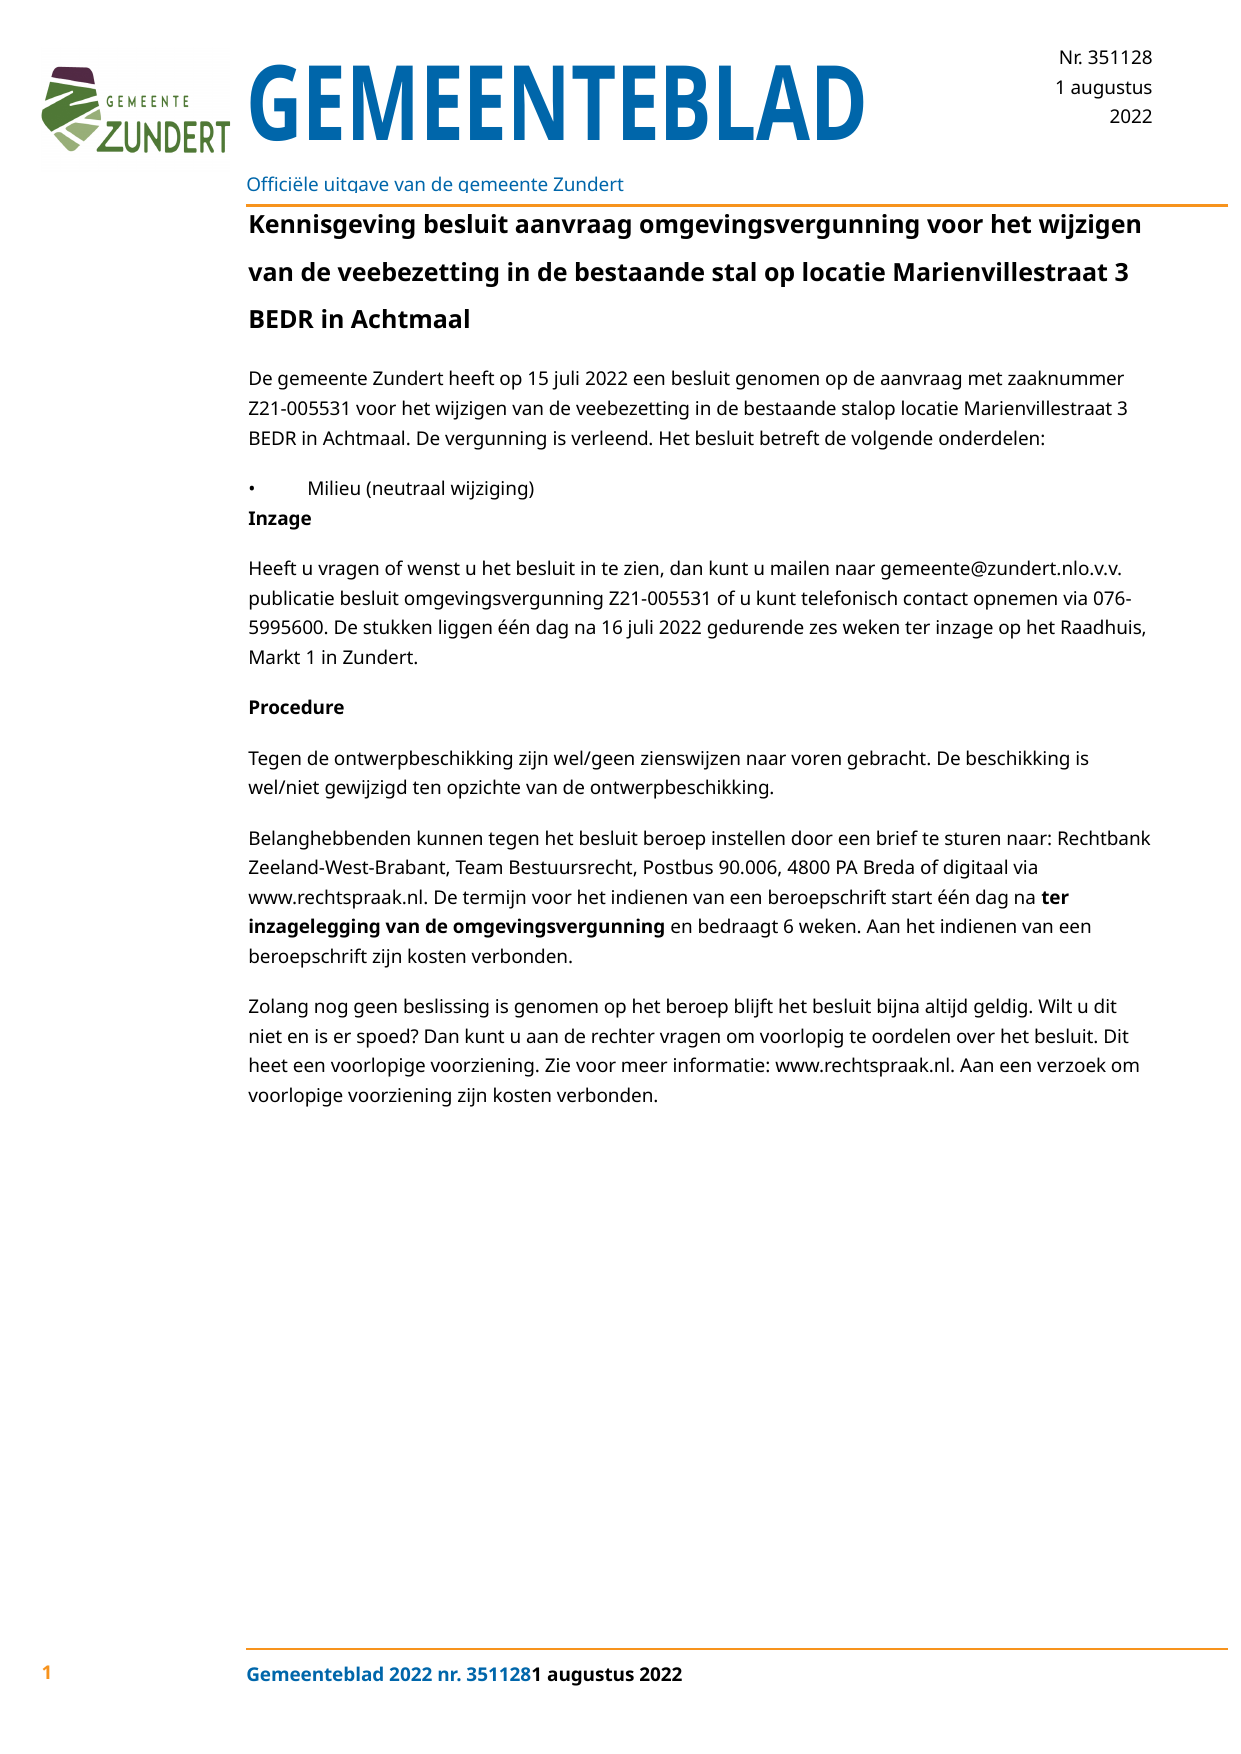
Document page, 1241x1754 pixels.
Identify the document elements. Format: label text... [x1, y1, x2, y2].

text De gemeente Zundert heeft op 15 juli 2022 een besluit genomen op de aanvraag met zaaknummer Z21-005531 voor het wijzigen van de veebezetting in de bestaande stalop locatie Marienvillestraat 3 BEDR in Achtmaal. De vergunning is verleend. Het besluit betreft de volgende onderdelen: [248, 366, 1152, 450]
text Zolang nog geen beslissing is genomen op het beroep blijft het besluit bijna altijd geldig. Wilt u dit niet en is er spoed? Dan kunt u aan de rechter vragen om voorlopig te oordelen over het besluit. Dit heet een voorlopige voorziening. Zie voor meer informatie: www.rechtspraak.nl. Aan een verzoek om voorlopige voorziening zijn kosten verbonden. [248, 993, 1152, 1108]
picture [41, 47, 231, 172]
list Milieu (neutraal wijziging) [248, 475, 1152, 501]
text Inzage [248, 505, 1152, 530]
text Kennisgeving besluit aanvraag omgevingsvergunning voor het wijzigen van de veebezetting in de bestaande stal op locatie Marienvillestraat 3 BEDR in Achtmaal [248, 207, 1152, 336]
text Belanghebbenden kunnen tegen het besluit beroep instellen door een brief te sturen naar: Rechtbank Zeeland-West-Brabant, Team Bestuursrecht, Postbus 90.006, 4800 PA Breda of digitaal via www.rechtspraak.nl. De termijn voor het indienen van een beroepschrift start één dag na ter inzagelegging van de omgevingsvergunning en bedraagt 6 weken. Aan het indienen van een beroepschrift zijn kosten verbonden. [248, 825, 1152, 969]
text Procedure [248, 694, 1152, 720]
text Tegen de ontwerpbeschikking zijn wel/geen zienswijzen naar voren gebracht. De beschikking is wel/niet gewijzigd ten opzichte van de ontwerpbeschikking. [248, 745, 1152, 800]
text Heeft u vragen of wenst u het besluit in te zien, dan kunt u mailen naar gemeente@zundert.nlo.v.v. publicatie besluit omgevingsvergunning Z21-005531 of u kunt telefonisch contact opnemen via 076-5995600. De stukken liggen één dag na 16 juli 2022 gedurende zes weken ter inzage op het Raadhuis, Markt 1 in Zundert. [248, 555, 1152, 669]
